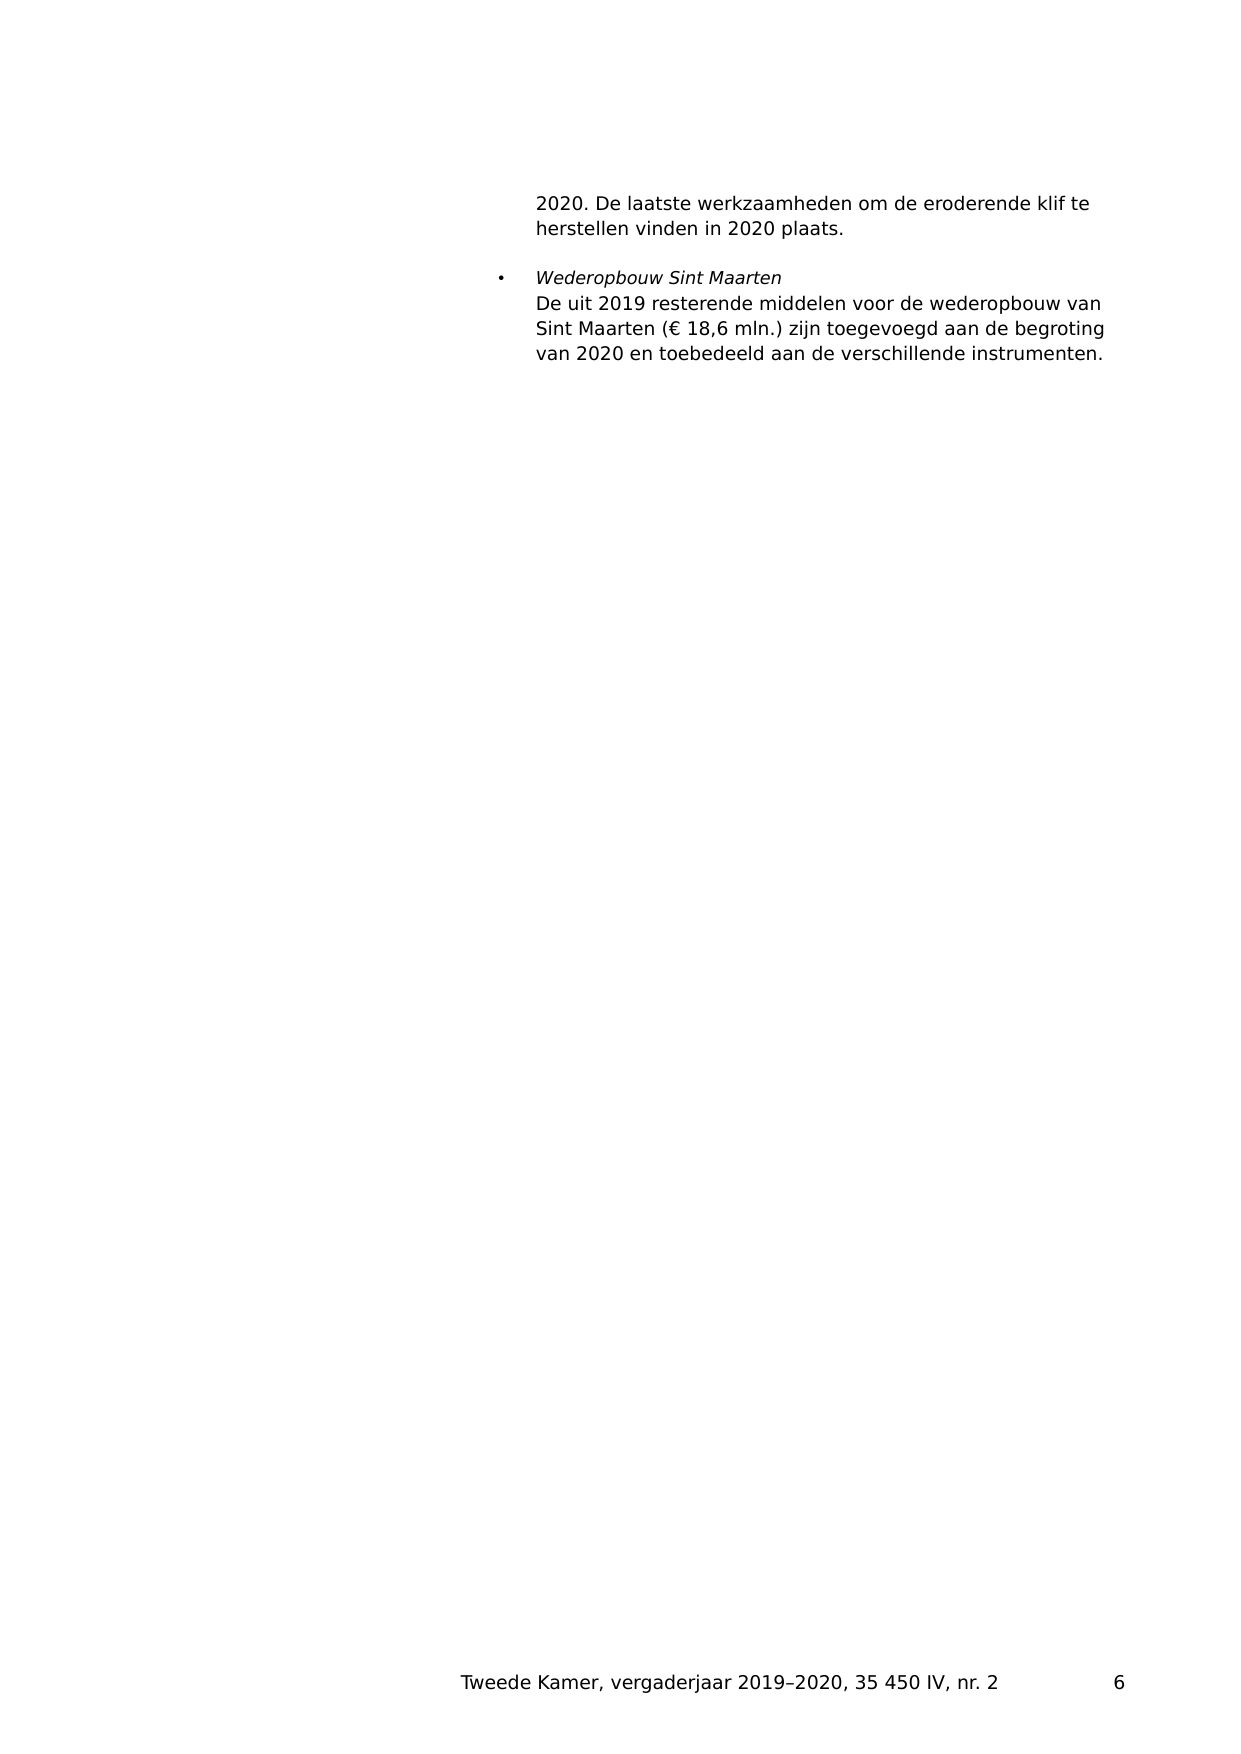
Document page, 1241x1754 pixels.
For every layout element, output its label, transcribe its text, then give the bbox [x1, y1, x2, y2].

list Wederopbouw Sint Maarten [498, 266, 1125, 289]
list De uit 2019 resterende middelen voor de wederopbouw van Sint Maarten (€ 18,6 mln.) zijn toegevoegd aan de begroting van 2020 en toebedeeld aan de verschillende instrumenten. [498, 291, 1125, 366]
list 2020. De laatste werkzaamheden om de eroderende klif te herstellen vinden in 2020 plaats. [498, 191, 1125, 266]
